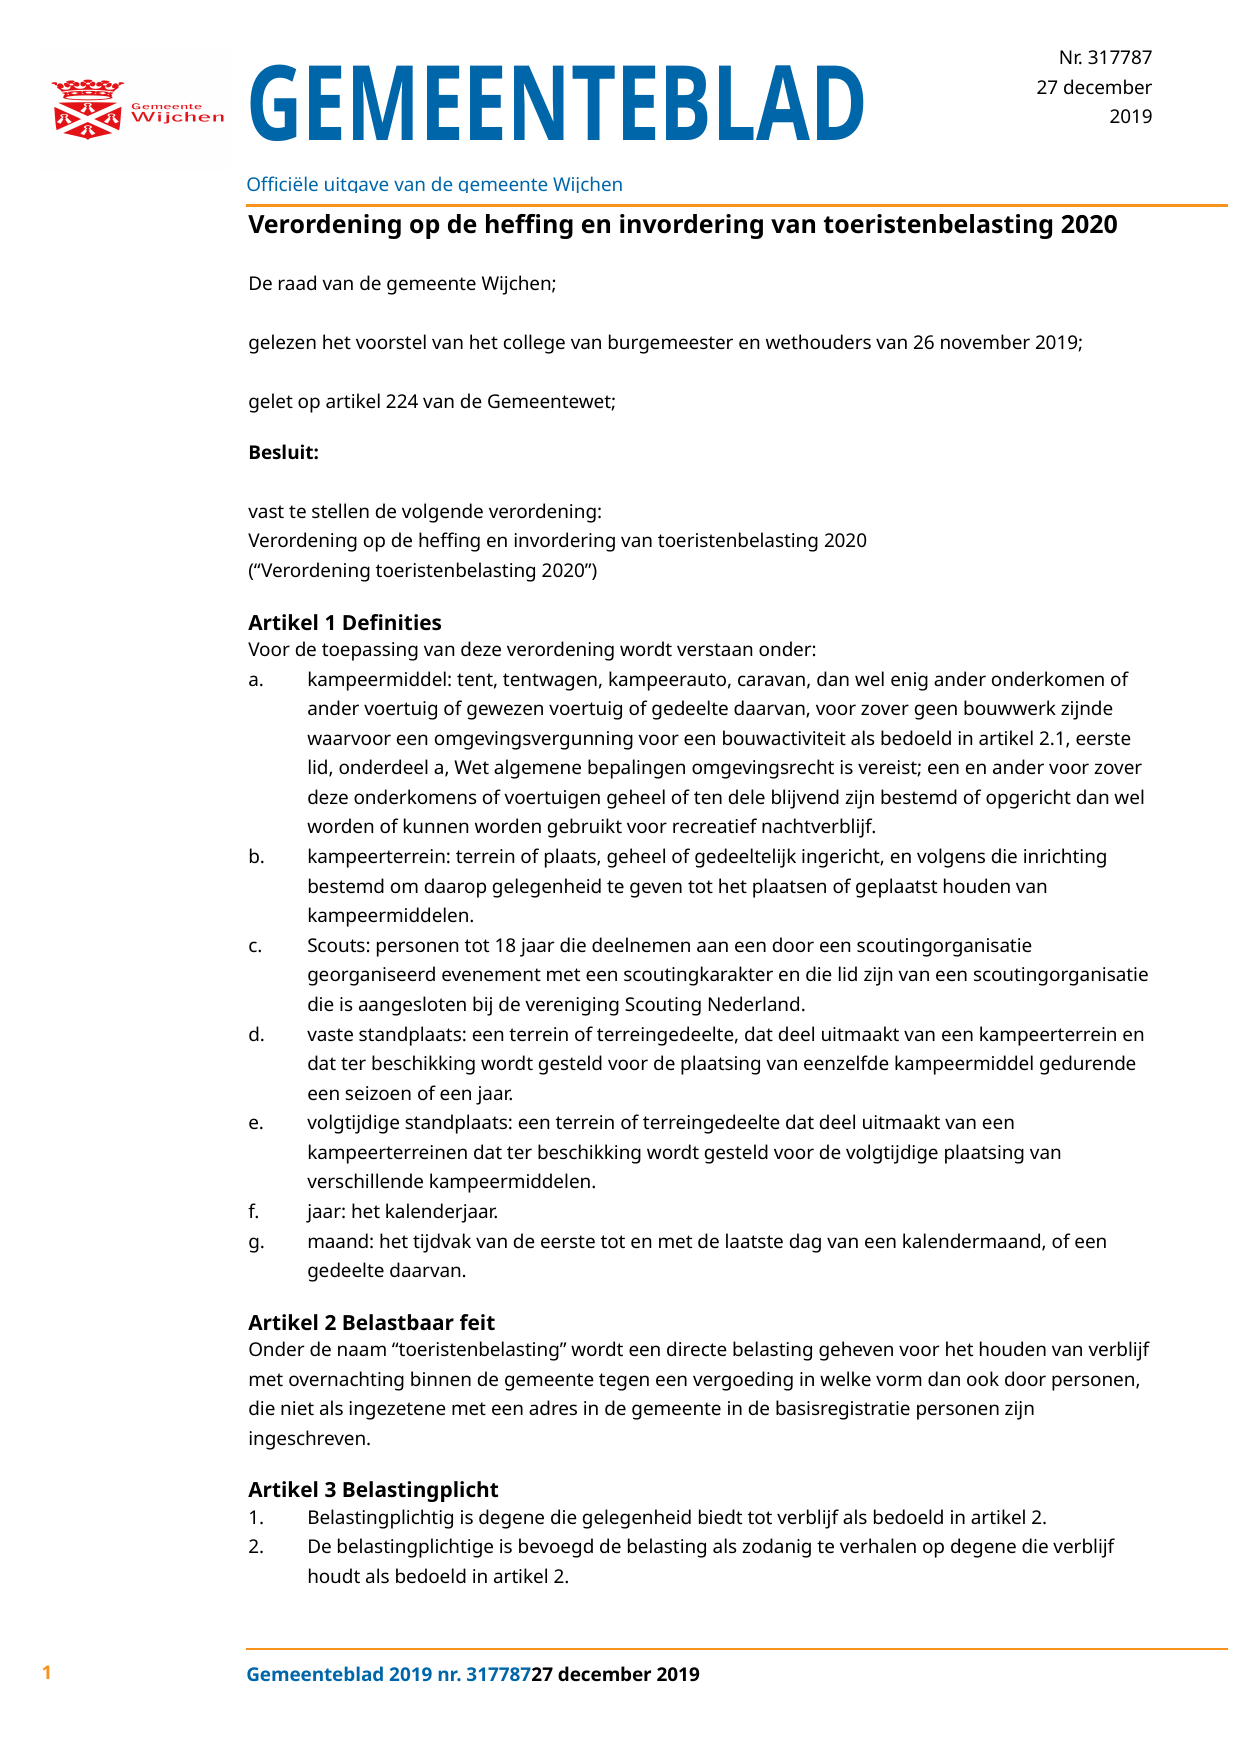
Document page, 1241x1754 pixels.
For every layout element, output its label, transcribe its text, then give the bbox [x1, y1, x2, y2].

picture [41, 47, 231, 172]
text (“Verordening toeristenbelasting 2020”) [248, 557, 1152, 583]
text Besluit: [248, 439, 1152, 465]
list volgtijdige standplaats: een terrein of terreingedeelte dat deel uitmaakt van een kampeerterreinen dat ter beschikking wordt gesteld voor de volgtijdige plaatsing van verschillende kampeermiddelen. [248, 1109, 1152, 1194]
list jaar: het kalenderjaar. [248, 1198, 1152, 1224]
list Belastingplichtig is degene die gelegenheid biedt tot verblijf als bedoeld in artikel 2. [248, 1504, 1152, 1529]
list kampeermiddel: tent, tentwagen, kampeerauto, caravan, dan wel enig ander onderkomen of ander voertuig of gewezen voertuig of gedeelte daarvan, voor zover geen bouwwerk zijnde waarvoor een omgevingsvergunning voor een bouwactiviteit als bedoeld in artikel 2.1, eerste lid, onderdeel a, Wet algemene bepalingen omgevingsrecht is vereist; een en ander voor zover deze onderkomens of voertuigen geheel of ten dele blijvend zijn bestemd of opgericht dan wel worden of kunnen worden gebruikt voor recreatief nachtverblijf. [248, 666, 1152, 839]
text gelet op artikel 224 van de Gemeentewet; [248, 389, 1152, 414]
text Artikel 2 Belastbaar feit [248, 1308, 1152, 1336]
list kampeerterrein: terrein of plaats, geheel of gedeeltelijk ingericht, en volgens die inrichting bestemd om daarop gelegenheid te geven tot het plaatsen of geplaatst houden van kampeermiddelen. [248, 843, 1152, 928]
text Artikel 3 Belastingplicht [248, 1475, 1152, 1504]
text gelezen het voorstel van het college van burgemeester en wethouders van 26 november 2019; [248, 329, 1152, 355]
text Artikel 1 Definities [248, 608, 1152, 636]
text Voor de toepassing van deze verordening wordt verstaan onder: [248, 636, 1152, 662]
text Onder de naam “toeristenbelasting” wordt een directe belasting geheven voor het houden van verblijf met overnachting binnen de gemeente tegen een vergoeding in welke vorm dan ook door personen, die niet als ingezetene met een adres in de gemeente in de basisregistratie personen zijn ingeschreven. [248, 1336, 1152, 1451]
list De belastingplichtige is bevoegd de belasting als zodanig te verhalen op degene die verblijf houdt als bedoeld in artikel 2. [248, 1533, 1152, 1589]
text vast te stellen de volgende verordening: [248, 498, 1152, 524]
list vaste standplaats: een terrein of terreingedeelte, dat deel uitmaakt van een kampeerterrein en dat ter beschikking wordt gesteld voor de plaatsing van eenzelfde kampeermiddel gedurende een seizoen of een jaar. [248, 1021, 1152, 1106]
text De raad van de gemeente Wijchen; [248, 270, 1152, 296]
list Scouts: personen tot 18 jaar die deelnemen aan een door een scoutingorganisatie georganiseerd evenement met een scoutingkarakter en die lid zijn van een scoutingorganisatie die is aangesloten bij de vereniging Scouting Nederland. [248, 932, 1152, 1017]
text Verordening op de heffing en invordering van toeristenbelasting 2020 [248, 528, 1152, 553]
text Verordening op de heffing en invordering van toeristenbelasting 2020 [248, 207, 1152, 241]
list maand: het tijdvak van de eerste tot en met de laatste dag van een kalendermaand, of een gedeelte daarvan. [248, 1228, 1152, 1283]
